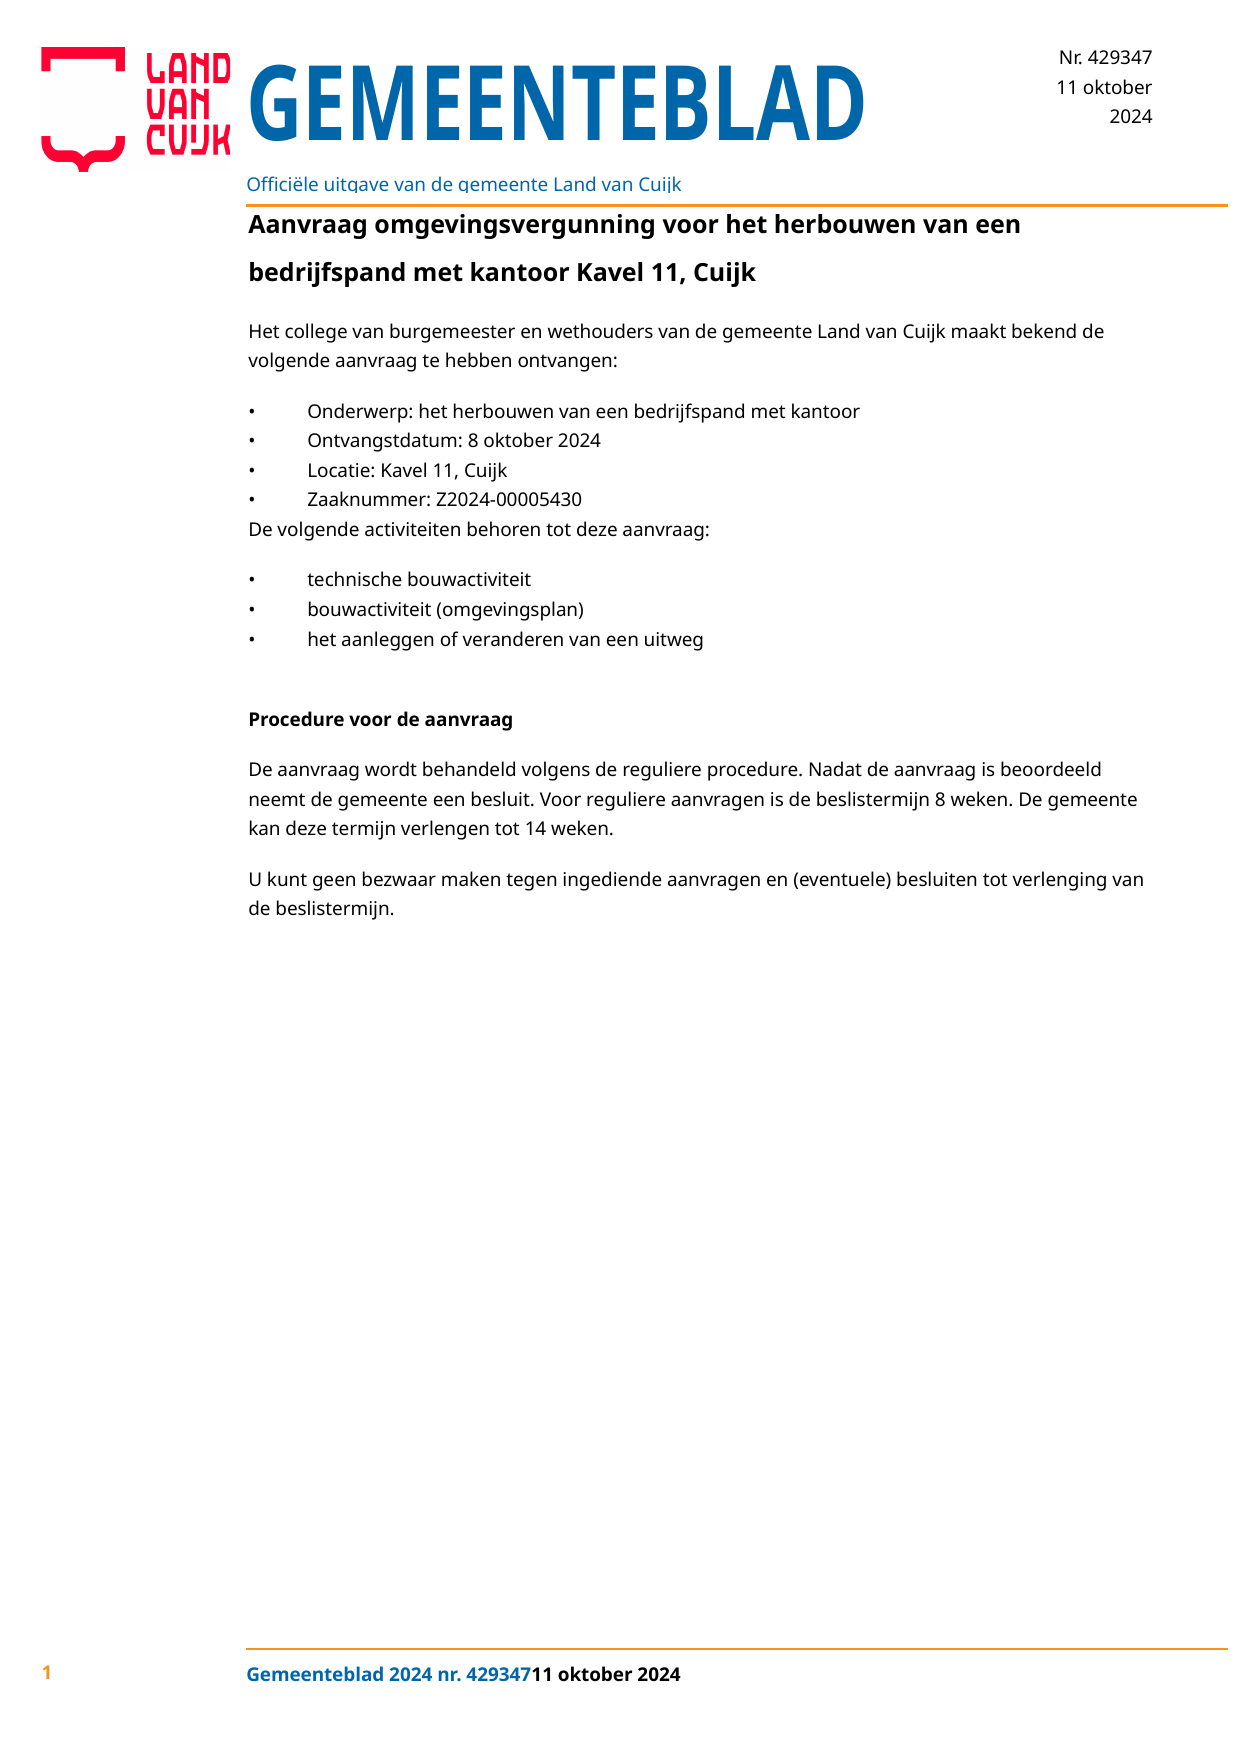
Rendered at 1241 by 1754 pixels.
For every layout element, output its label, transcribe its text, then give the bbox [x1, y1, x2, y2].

list technische bouwactiviteit [248, 567, 1152, 592]
text Het college van burgemeester en wethouders van de gemeente Land van Cuijk maakt bekend de volgende aanvraag te hebben ontvangen: [248, 318, 1152, 373]
text Aanvraag omgevingsvergunning voor het herbouwen van een bedrijfspand met kantoor Kavel 11, Cuijk [248, 207, 1152, 288]
list Onderwerp: het herbouwen van een bedrijfspand met kantoor [248, 398, 1152, 424]
text De aanvraag wordt behandeld volgens de reguliere procedure. Nadat de aanvraag is beoordeeld neemt de gemeente een besluit. Voor reguliere aanvragen is de beslistermijn 8 weken. De gemeente kan deze termijn verlengen tot 14 weken. [248, 756, 1152, 841]
text Procedure voor de aanvraag [248, 706, 1152, 732]
list Locatie: Kavel 11, Cuijk [248, 457, 1152, 483]
text De volgende activiteiten behoren tot deze aanvraag: [248, 516, 1152, 542]
picture [41, 47, 231, 172]
text U kunt geen bezwaar maken tegen ingediende aanvragen en (eventuele) besluiten tot verlenging van de beslistermijn. [248, 866, 1152, 921]
list het aanleggen of veranderen van een uitweg [248, 626, 1152, 652]
list Ontvangstdatum: 8 oktober 2024 [248, 427, 1152, 453]
list bouwactiviteit (omgevingsplan) [248, 596, 1152, 622]
list Zaaknummer: Z2024-00005430 [248, 487, 1152, 512]
